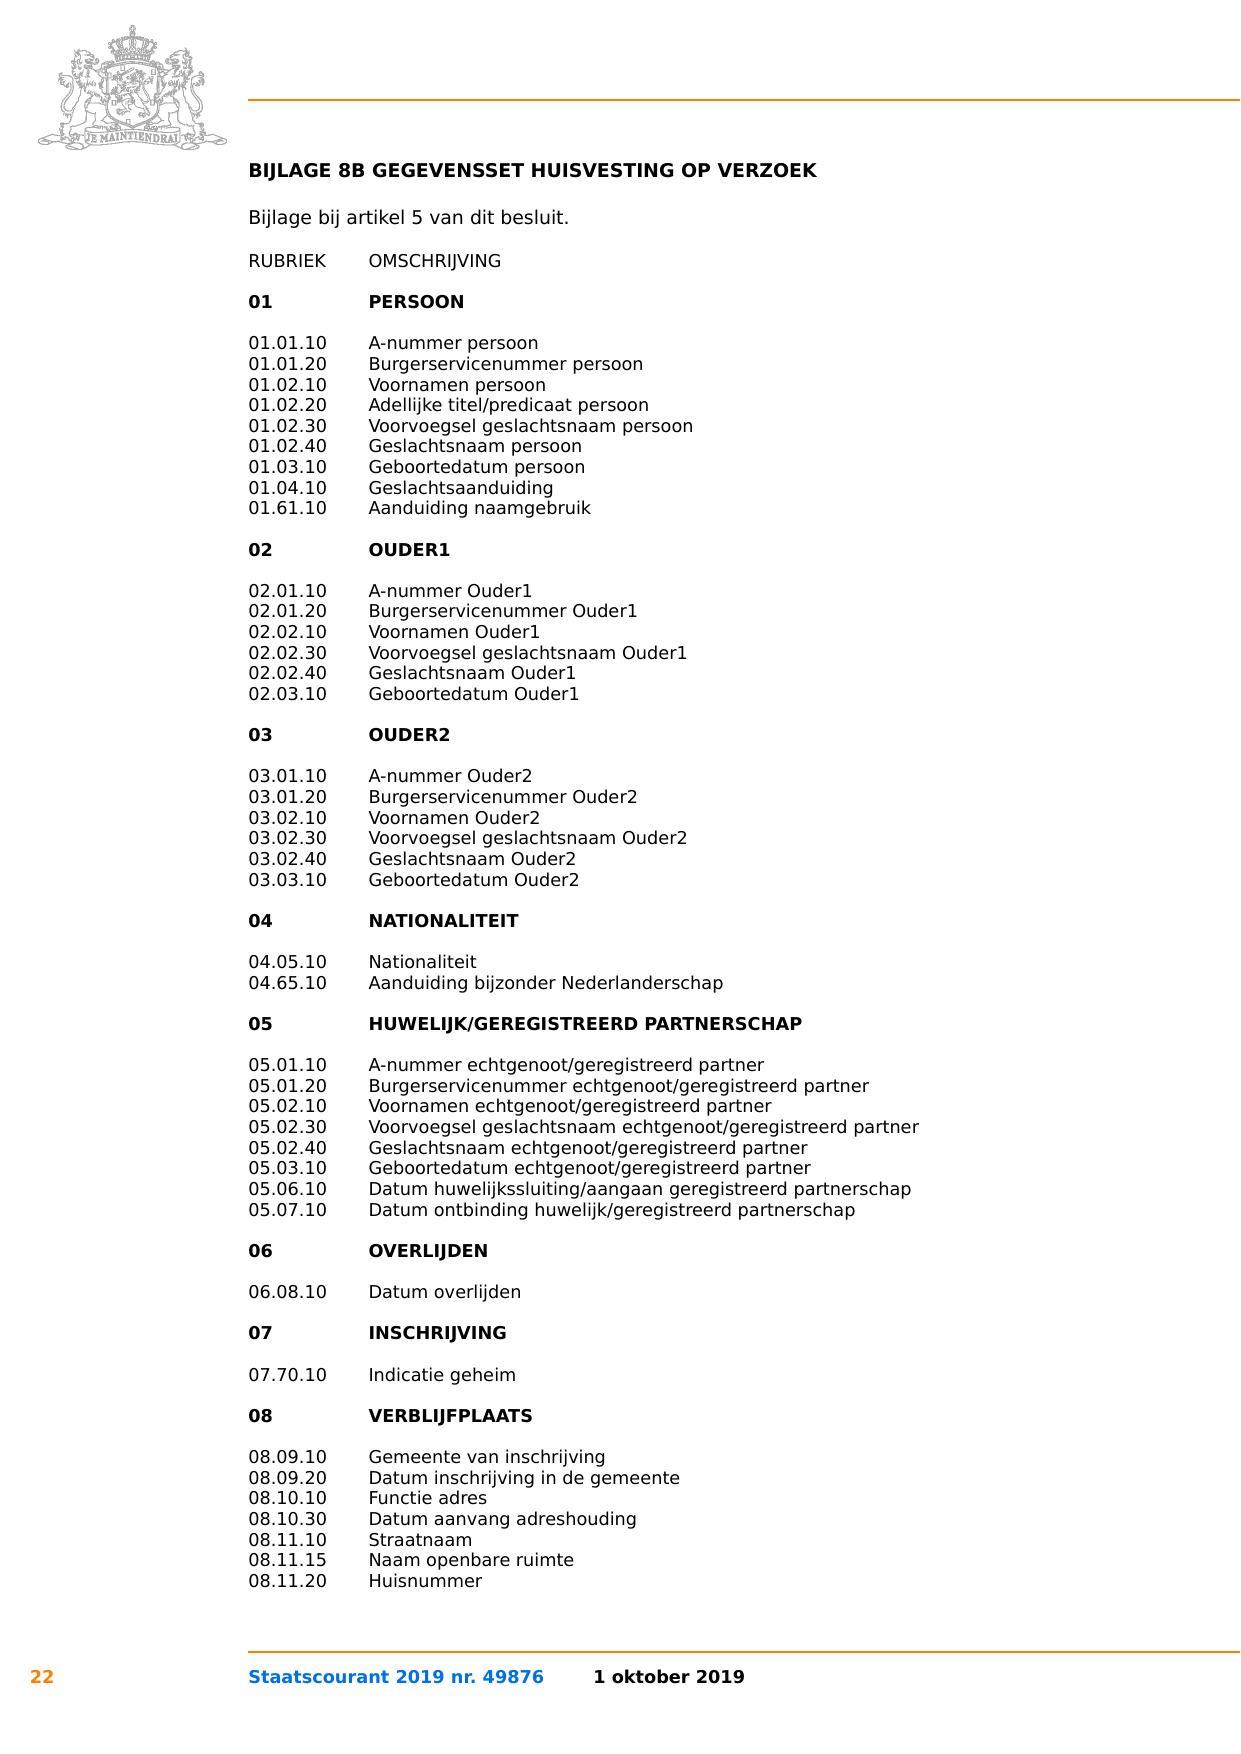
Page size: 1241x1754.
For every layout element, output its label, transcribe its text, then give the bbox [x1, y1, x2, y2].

table_cell Datum huwelijkssluiting/aangaan geregistreerd partnerschap [363, 1179, 1163, 1199]
table_cell 08 [248, 1406, 362, 1426]
table_cell Voornamen echtgenoot/geregistreerd partner [363, 1096, 1163, 1117]
table_cell 01.61.10 [248, 498, 362, 519]
table_cell Geslachtsnaam Ouder2 [363, 849, 1163, 869]
table_cell Geboortedatum persoon [363, 457, 1163, 478]
table_cell 03.02.40 [248, 849, 362, 869]
table_cell INSCHRIJVING [363, 1323, 1163, 1344]
table_cell Geslachtsnaam echtgenoot/geregistreerd partner [363, 1138, 1163, 1158]
text Bijlage bij artikel 5 van dit besluit. [248, 207, 1163, 229]
table_cell A-nummer echtgenoot/geregistreerd partner [363, 1055, 1163, 1076]
table_cell 02.02.10 [248, 622, 362, 643]
table_cell 01.01.10 [248, 333, 362, 354]
table_cell HUWELIJK/GEREGISTREERD PARTNERSCHAP [363, 1014, 1163, 1034]
table_cell [363, 1385, 1163, 1406]
table_cell OUDER1 [363, 540, 1163, 560]
table_cell Voorvoegsel geslachtsnaam echtgenoot/geregistreerd partner [363, 1117, 1163, 1138]
table_cell Burgerservicenummer echtgenoot/geregistreerd partner [363, 1076, 1163, 1096]
table_cell [248, 1426, 362, 1447]
table_cell Voornamen persoon [363, 375, 1163, 395]
table_cell 05.01.10 [248, 1055, 362, 1076]
table_cell [248, 1344, 362, 1364]
table_cell [248, 1220, 362, 1241]
table_cell [363, 313, 1163, 333]
table_cell 02.01.20 [248, 601, 362, 622]
table_cell Naam openbare ruimte [363, 1550, 1163, 1571]
table_cell A-nummer persoon [363, 333, 1163, 354]
table_cell 01.04.10 [248, 478, 362, 498]
table_cell Voorvoegsel geslachtsnaam Ouder2 [363, 828, 1163, 849]
table_cell 01.02.30 [248, 416, 362, 436]
table_cell [363, 1261, 1163, 1282]
table_cell OUDER2 [363, 725, 1163, 746]
table_cell 01.01.20 [248, 354, 362, 374]
table_cell 08.09.20 [248, 1468, 362, 1488]
table_cell A-nummer Ouder2 [363, 766, 1163, 787]
table_cell Datum overlijden [363, 1282, 1163, 1303]
table_cell [363, 1426, 1163, 1447]
table_cell [363, 931, 1163, 952]
table_cell Geslachtsaanduiding [363, 478, 1163, 498]
table_cell VERBLIJFPLAATS [363, 1406, 1163, 1426]
table_cell Adellijke titel/predicaat persoon [363, 395, 1163, 416]
table_cell 02.03.10 [248, 684, 362, 704]
table_cell Voornamen Ouder1 [363, 622, 1163, 643]
table_cell 08.11.10 [248, 1530, 362, 1550]
table_cell Gemeente van inschrijving [363, 1447, 1163, 1468]
table_cell Indicatie geheim [363, 1365, 1163, 1385]
table_cell [363, 1344, 1163, 1364]
table_cell 03.01.20 [248, 787, 362, 808]
table_cell 01.02.40 [248, 436, 362, 457]
table_cell 03 [248, 725, 362, 746]
table_cell [248, 560, 362, 581]
table_cell 05.07.10 [248, 1200, 362, 1220]
table_cell Geboortedatum Ouder2 [363, 870, 1163, 890]
table_cell [248, 746, 362, 766]
table_cell [363, 560, 1163, 581]
table_cell [248, 271, 362, 292]
table_cell [363, 1035, 1163, 1055]
table_cell [248, 993, 362, 1014]
table_cell 06.08.10 [248, 1282, 362, 1303]
table_cell 07.70.10 [248, 1365, 362, 1385]
table_cell Voornamen Ouder2 [363, 808, 1163, 828]
table_cell Huisnummer [363, 1571, 1163, 1591]
table_cell 01.02.20 [248, 395, 362, 416]
table_cell Geslachtsnaam Ouder1 [363, 663, 1163, 684]
table_cell NATIONALITEIT [363, 911, 1163, 931]
table_cell 06 [248, 1241, 362, 1261]
table_cell 04 [248, 911, 362, 931]
table_cell 05.03.10 [248, 1158, 362, 1179]
table_cell 05.01.20 [248, 1076, 362, 1096]
table_cell [363, 271, 1163, 292]
table_cell [363, 746, 1163, 766]
table_cell [248, 890, 362, 911]
table_cell [248, 519, 362, 539]
table_cell 04.65.10 [248, 973, 362, 993]
table_cell 07 [248, 1323, 362, 1344]
table_cell 08.10.10 [248, 1488, 362, 1509]
table_cell [248, 1385, 362, 1406]
table_cell Voorvoegsel geslachtsnaam persoon [363, 416, 1163, 436]
table_cell 02.01.10 [248, 581, 362, 601]
table_cell [248, 1261, 362, 1282]
table_cell Nationaliteit [363, 952, 1163, 973]
subtitle BIJLAGE 8B GEGEVENSSET HUISVESTING OP VERZOEK [248, 160, 1163, 182]
table_cell [248, 1035, 362, 1055]
table_cell Geslachtsnaam persoon [363, 436, 1163, 457]
table_cell 02.02.30 [248, 643, 362, 663]
table_cell 01.03.10 [248, 457, 362, 478]
table_cell A-nummer Ouder1 [363, 581, 1163, 601]
table_cell 04.05.10 [248, 952, 362, 973]
table_cell Functie adres [363, 1488, 1163, 1509]
table_header OMSCHRIJVING [363, 251, 1163, 271]
table_cell PERSOON [363, 292, 1163, 313]
table_cell 08.11.20 [248, 1571, 362, 1591]
table_cell Datum inschrijving in de gemeente [363, 1468, 1163, 1488]
table_cell [363, 705, 1163, 725]
table_cell [363, 1303, 1163, 1323]
table_cell 05 [248, 1014, 362, 1034]
table_cell 08.11.15 [248, 1550, 362, 1571]
table_cell 01.02.10 [248, 375, 362, 395]
table_cell Burgerservicenummer Ouder1 [363, 601, 1163, 622]
table_header RUBRIEK [248, 251, 362, 271]
table_cell [363, 519, 1163, 539]
table_cell OVERLIJDEN [363, 1241, 1163, 1261]
table_cell Burgerservicenummer persoon [363, 354, 1163, 374]
table_cell 05.06.10 [248, 1179, 362, 1199]
table_cell Geboortedatum Ouder1 [363, 684, 1163, 704]
picture [38, 25, 227, 150]
table_cell 01 [248, 292, 362, 313]
table_cell Voorvoegsel geslachtsnaam Ouder1 [363, 643, 1163, 663]
table_cell Aanduiding bijzonder Nederlanderschap [363, 973, 1163, 993]
table_cell Datum aanvang adreshouding [363, 1509, 1163, 1529]
table_cell 03.01.10 [248, 766, 362, 787]
table_cell [248, 313, 362, 333]
table_cell Datum ontbinding huwelijk/geregistreerd partnerschap [363, 1200, 1163, 1220]
table_cell Straatnaam [363, 1530, 1163, 1550]
table_cell Geboortedatum echtgenoot/geregistreerd partner [363, 1158, 1163, 1179]
table_cell 08.09.10 [248, 1447, 362, 1468]
table_cell 03.03.10 [248, 870, 362, 890]
table_cell 05.02.40 [248, 1138, 362, 1158]
table_cell 05.02.10 [248, 1096, 362, 1117]
table_cell 05.02.30 [248, 1117, 362, 1138]
table_cell Burgerservicenummer Ouder2 [363, 787, 1163, 808]
table_cell [363, 1220, 1163, 1241]
table_cell 03.02.10 [248, 808, 362, 828]
table_cell [248, 931, 362, 952]
table_cell [363, 993, 1163, 1014]
table_cell Aanduiding naamgebruik [363, 498, 1163, 519]
table_cell [363, 890, 1163, 911]
table_cell 03.02.30 [248, 828, 362, 849]
table_cell [248, 705, 362, 725]
table_cell 08.10.30 [248, 1509, 362, 1529]
table_cell 02.02.40 [248, 663, 362, 684]
table_cell [248, 1303, 362, 1323]
table_cell 02 [248, 540, 362, 560]
